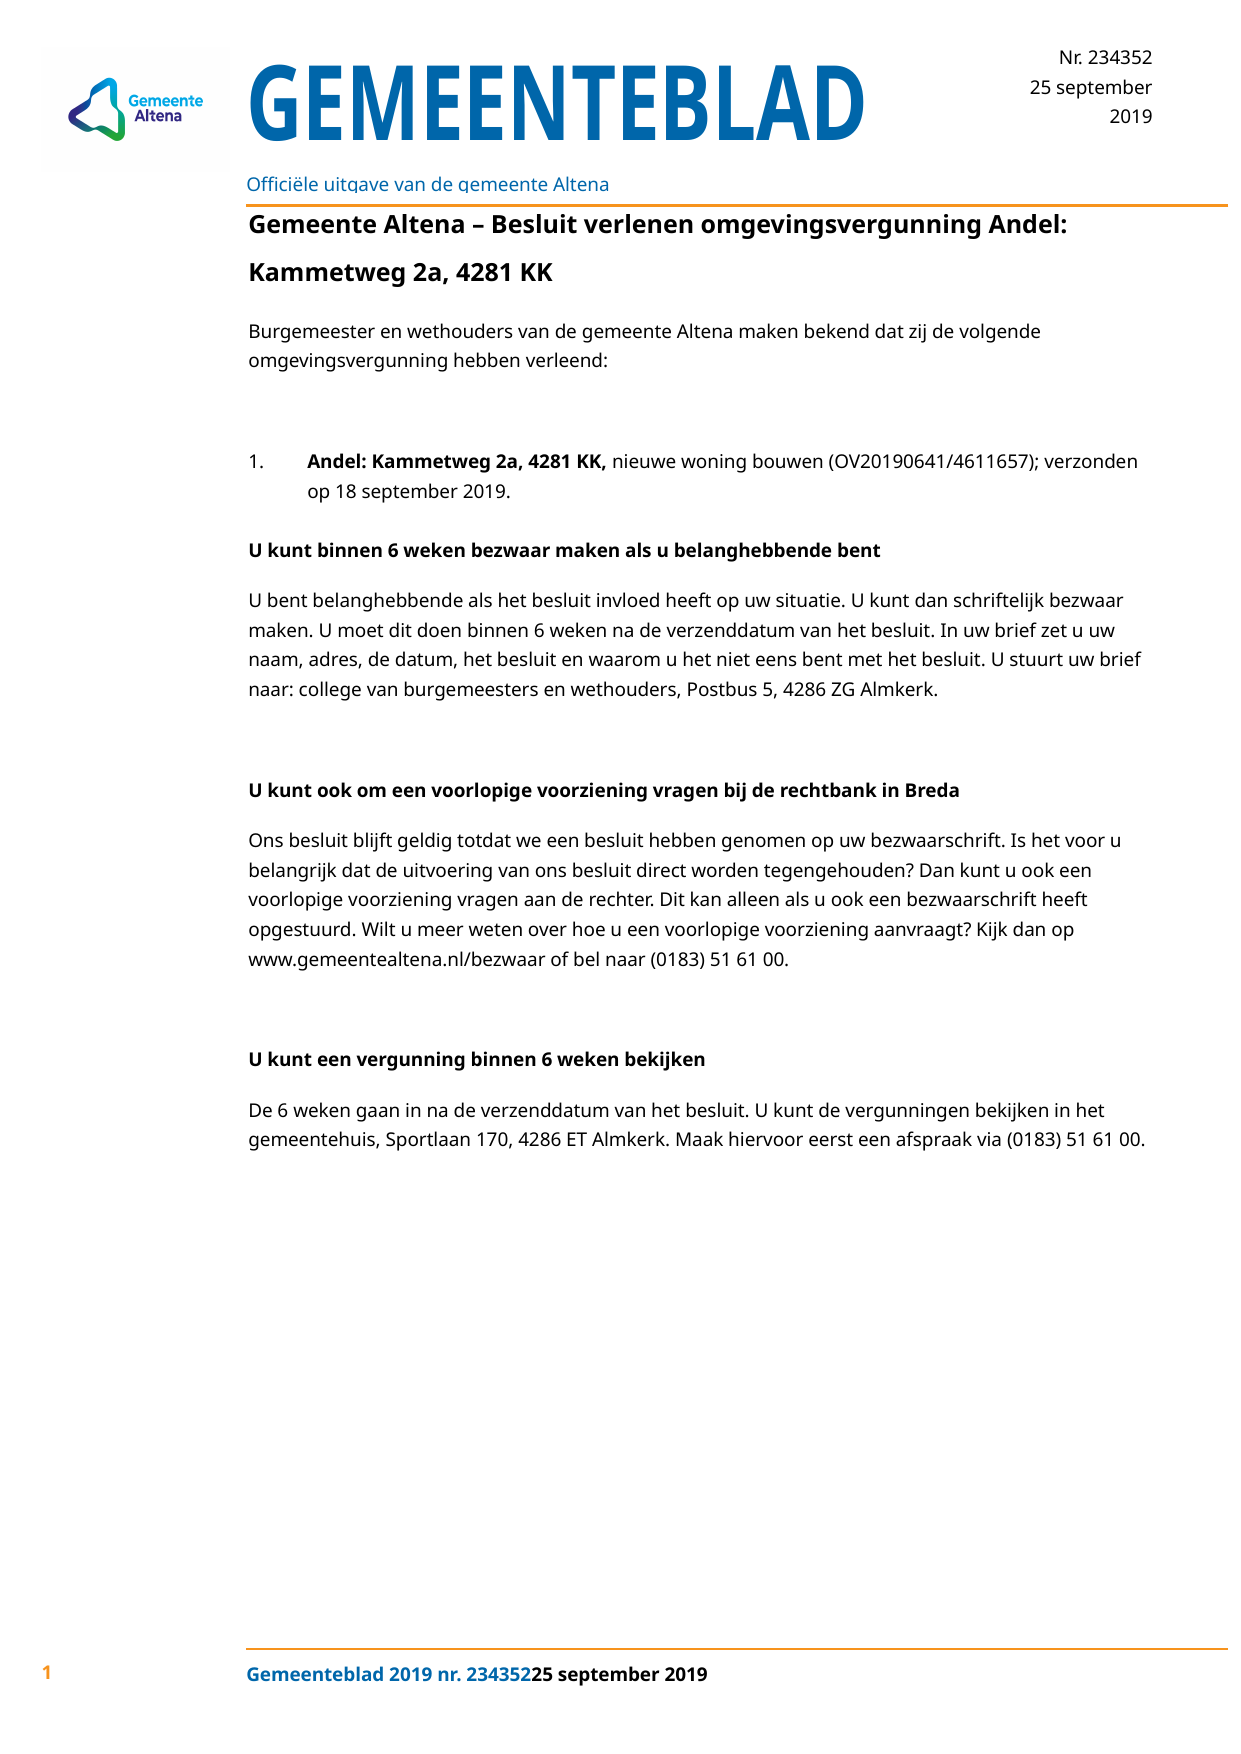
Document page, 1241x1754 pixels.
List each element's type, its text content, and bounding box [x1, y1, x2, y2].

text U bent belanghebbende als het besluit invloed heeft op uw situatie. U kunt dan schriftelijk bezwaar maken. U moet dit doen binnen 6 weken na de verzenddatum van het besluit. In uw brief zet u uw naam, adres, de datum, het besluit en waarom u het niet eens bent met het besluit. U stuurt uw brief naar: college van burgemeesters en wethouders, Postbus 5, 4286 ZG Almkerk. [248, 587, 1152, 702]
text Burgemeester en wethouders van de gemeente Altena maken bekend dat zij de volgende omgevingsvergunning hebben verleend: [248, 318, 1152, 373]
text De 6 weken gaan in na de verzenddatum van het besluit. U kunt de vergunningen bekijken in het gemeentehuis, Sportlaan 170, 4286 ET Almkerk. Maak hiervoor eerst een afspraak via (0183) 51 61 00. [248, 1097, 1152, 1152]
text U kunt een vergunning binnen 6 weken bekijken [248, 1047, 1152, 1072]
text U kunt ook om een voorlopige voorziening vragen bij de rechtbank in Breda [248, 777, 1152, 803]
list Andel: Kammetweg 2a, 4281 KK, nieuwe woning bouwen (OV20190641/4611657); verzonden op 18 september 2019. [248, 448, 1152, 504]
text Ons besluit blijft geldig totdat we een besluit hebben genomen op uw bezwaarschrift. Is het voor u belangrijk dat de uitvoering van ons besluit direct worden tegengehouden? Dan kunt u ook een voorlopige voorziening vragen aan de rechter. Dit kan alleen als u ook een bezwaarschrift heeft opgestuurd. Wilt u meer weten over hoe u een voorlopige voorziening aanvraagt? Kijk dan op www.gemeentealtena.nl/bezwaar of bel naar (0183) 51 61 00. [248, 827, 1152, 972]
text U kunt binnen 6 weken bezwaar maken als u belanghebbende bent [248, 537, 1152, 563]
text Gemeente Altena – Besluit verlenen omgevingsvergunning Andel: Kammetweg 2a, 4281 KK [248, 207, 1152, 288]
picture [41, 47, 231, 172]
